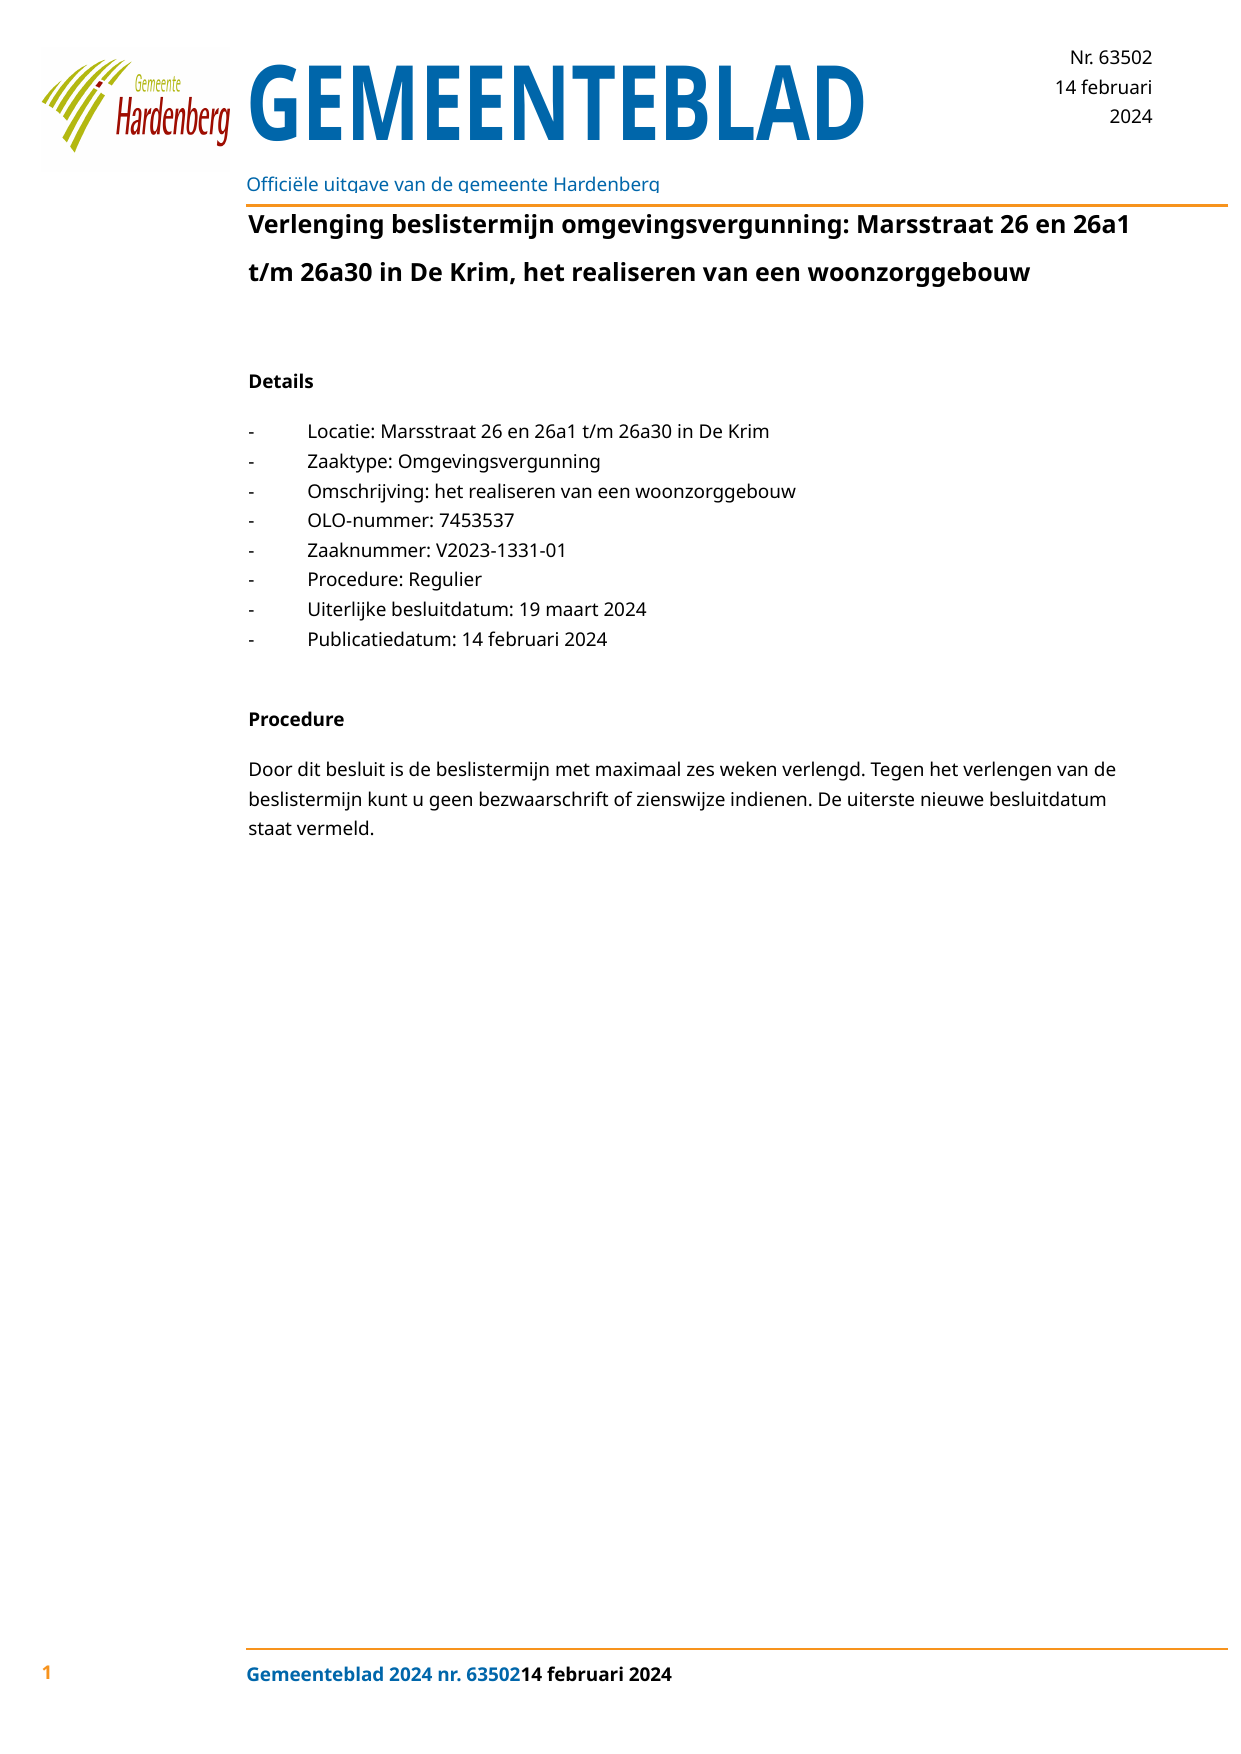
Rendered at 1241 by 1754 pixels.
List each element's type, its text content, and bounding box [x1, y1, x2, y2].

text Door dit besluit is de beslistermijn met maximaal zes weken verlengd. Tegen het verlengen van de beslistermijn kunt u geen bezwaarschrift of zienswijze indienen. De uiterste nieuwe besluitdatum staat vermeld. [248, 756, 1152, 841]
list Publicatiedatum: 14 februari 2024 [248, 626, 1152, 652]
picture [41, 47, 231, 172]
list Zaaktype: Omgevingsvergunning [248, 448, 1152, 474]
text Verlenging beslistermijn omgevingsvergunning: Marsstraat 26 en 26a1 t/m 26a30 in De Krim, het realiseren van een woonzorggebouw [248, 207, 1152, 288]
list Uiterlijke besluitdatum: 19 maart 2024 [248, 596, 1152, 622]
list Locatie: Marsstraat 26 en 26a1 t/m 26a30 in De Krim [248, 419, 1152, 444]
list Zaaknummer: V2023-1331-01 [248, 537, 1152, 563]
list Omschrijving: het realiseren van een woonzorggebouw [248, 478, 1152, 504]
list Procedure: Regulier [248, 567, 1152, 592]
list OLO-nummer: 7453537 [248, 507, 1152, 533]
text Details [248, 368, 1152, 394]
text Procedure [248, 706, 1152, 732]
